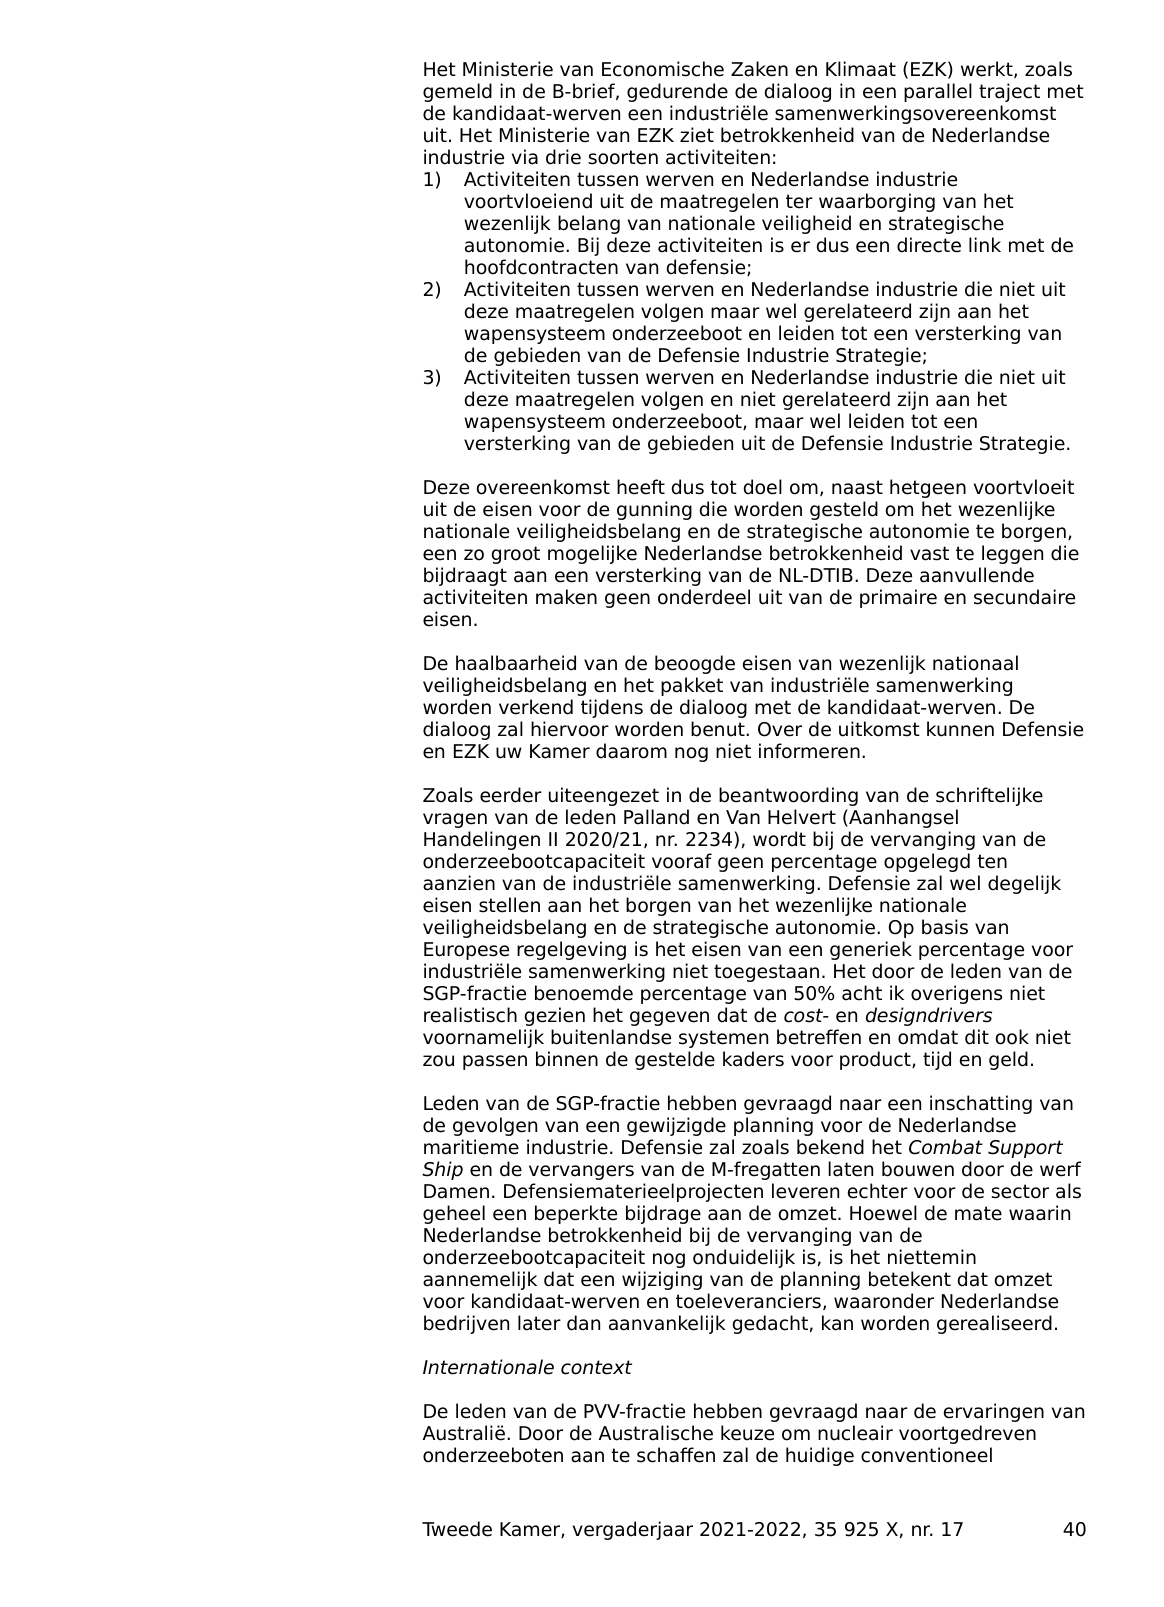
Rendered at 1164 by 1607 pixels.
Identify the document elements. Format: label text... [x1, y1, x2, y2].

text Het Ministerie van Economische Zaken en Klimaat (EZK) werkt, zoals gemeld in de B-brief, gedurende de dialoog in een parallel traject met de kandidaat-werven een industriële samenwerkingsovereenkomst uit. Het Ministerie van EZK ziet betrokkenheid van de Nederlandse industrie via drie soorten activiteiten: [422, 59, 1087, 169]
text Deze overeenkomst heeft dus tot doel om, naast hetgeen voortvloeit uit de eisen voor de gunning die worden gesteld om het wezenlijke nationale veiligheidsbelang en de strategische autonomie te borgen, een zo groot mogelijke Nederlandse betrokkenheid vast te leggen die bijdraagt aan een versterking van de NL-DTIB. Deze aanvullende activiteiten maken geen onderdeel uit van de primaire en secundaire eisen. [422, 477, 1087, 631]
text Leden van de SGP-fractie hebben gevraagd naar een inschatting van de gevolgen van een gewijzigde planning voor de Nederlandse maritieme industrie. Defensie zal zoals bekend het Combat Support Ship en de vervangers van de M-fregatten laten bouwen door de werf Damen. Defensiematerieelprojecten leveren echter voor de sector als geheel een beperkte bijdrage aan de omzet. Hoewel de mate waarin Nederlandse betrokkenheid bij de vervanging van de onderzeebootcapaciteit nog onduidelijk is, is het niettemin aannemelijk dat een wijziging van de planning betekent dat omzet voor kandidaat-werven en toeleveranciers, waaronder Nederlandse bedrijven later dan aanvankelijk gedacht, kan worden gerealiseerd. [422, 1093, 1087, 1335]
text 3) Activiteiten tussen werven en Nederlandse industrie die niet uit deze maatregelen volgen en niet gerelateerd zijn aan het wapensysteem onderzeeboot, maar wel leiden tot een versterking van de gebieden uit de Defensie Industrie Strategie. [422, 367, 1087, 455]
text De haalbaarheid van de beoogde eisen van wezenlijk nationaal veiligheidsbelang en het pakket van industriële samenwerking worden verkend tijdens de dialoog met de kandidaat-werven. De dialoog zal hiervoor worden benut. Over de uitkomst kunnen Defensie en EZK uw Kamer daarom nog niet informeren. [422, 653, 1087, 763]
text 2) Activiteiten tussen werven en Nederlandse industrie die niet uit deze maatregelen volgen maar wel gerelateerd zijn aan het wapensysteem onderzeeboot en leiden tot een versterking van de gebieden van de Defensie Industrie Strategie; [422, 279, 1087, 367]
text Zoals eerder uiteengezet in de beantwoording van de schriftelijke vragen van de leden Palland en Van Helvert (Aanhangsel Handelingen II 2020/21, nr. 2234), wordt bij de vervanging van de onderzeebootcapaciteit vooraf geen percentage opgelegd ten aanzien van de industriële samenwerking. Defensie zal wel degelijk eisen stellen aan het borgen van het wezenlijke nationale veiligheidsbelang en de strategische autonomie. Op basis van Europese regelgeving is het eisen van een generiek percentage voor industriële samenwerking niet toegestaan. Het door de leden van de SGP-fractie benoemde percentage van 50% acht ik overigens niet realistisch gezien het gegeven dat de cost- en designdrivers voornamelijk buitenlandse systemen betreffen en omdat dit ook niet zou passen binnen de gestelde kaders voor product, tijd en geld. [422, 785, 1087, 1071]
text 1) Activiteiten tussen werven en Nederlandse industrie voortvloeiend uit de maatregelen ter waarborging van het wezenlijk belang van nationale veiligheid en strategische autonomie. Bij deze activiteiten is er dus een directe link met de hoofdcontracten van defensie; [422, 169, 1087, 279]
text De leden van de PVV-fractie hebben gevraagd naar de ervaringen van Australië. Door de Australische keuze om nucleair voortgedreven onderzeeboten aan te schaffen zal de huidige conventioneel [422, 1401, 1087, 1467]
subtitle Internationale context [422, 1357, 1087, 1379]
